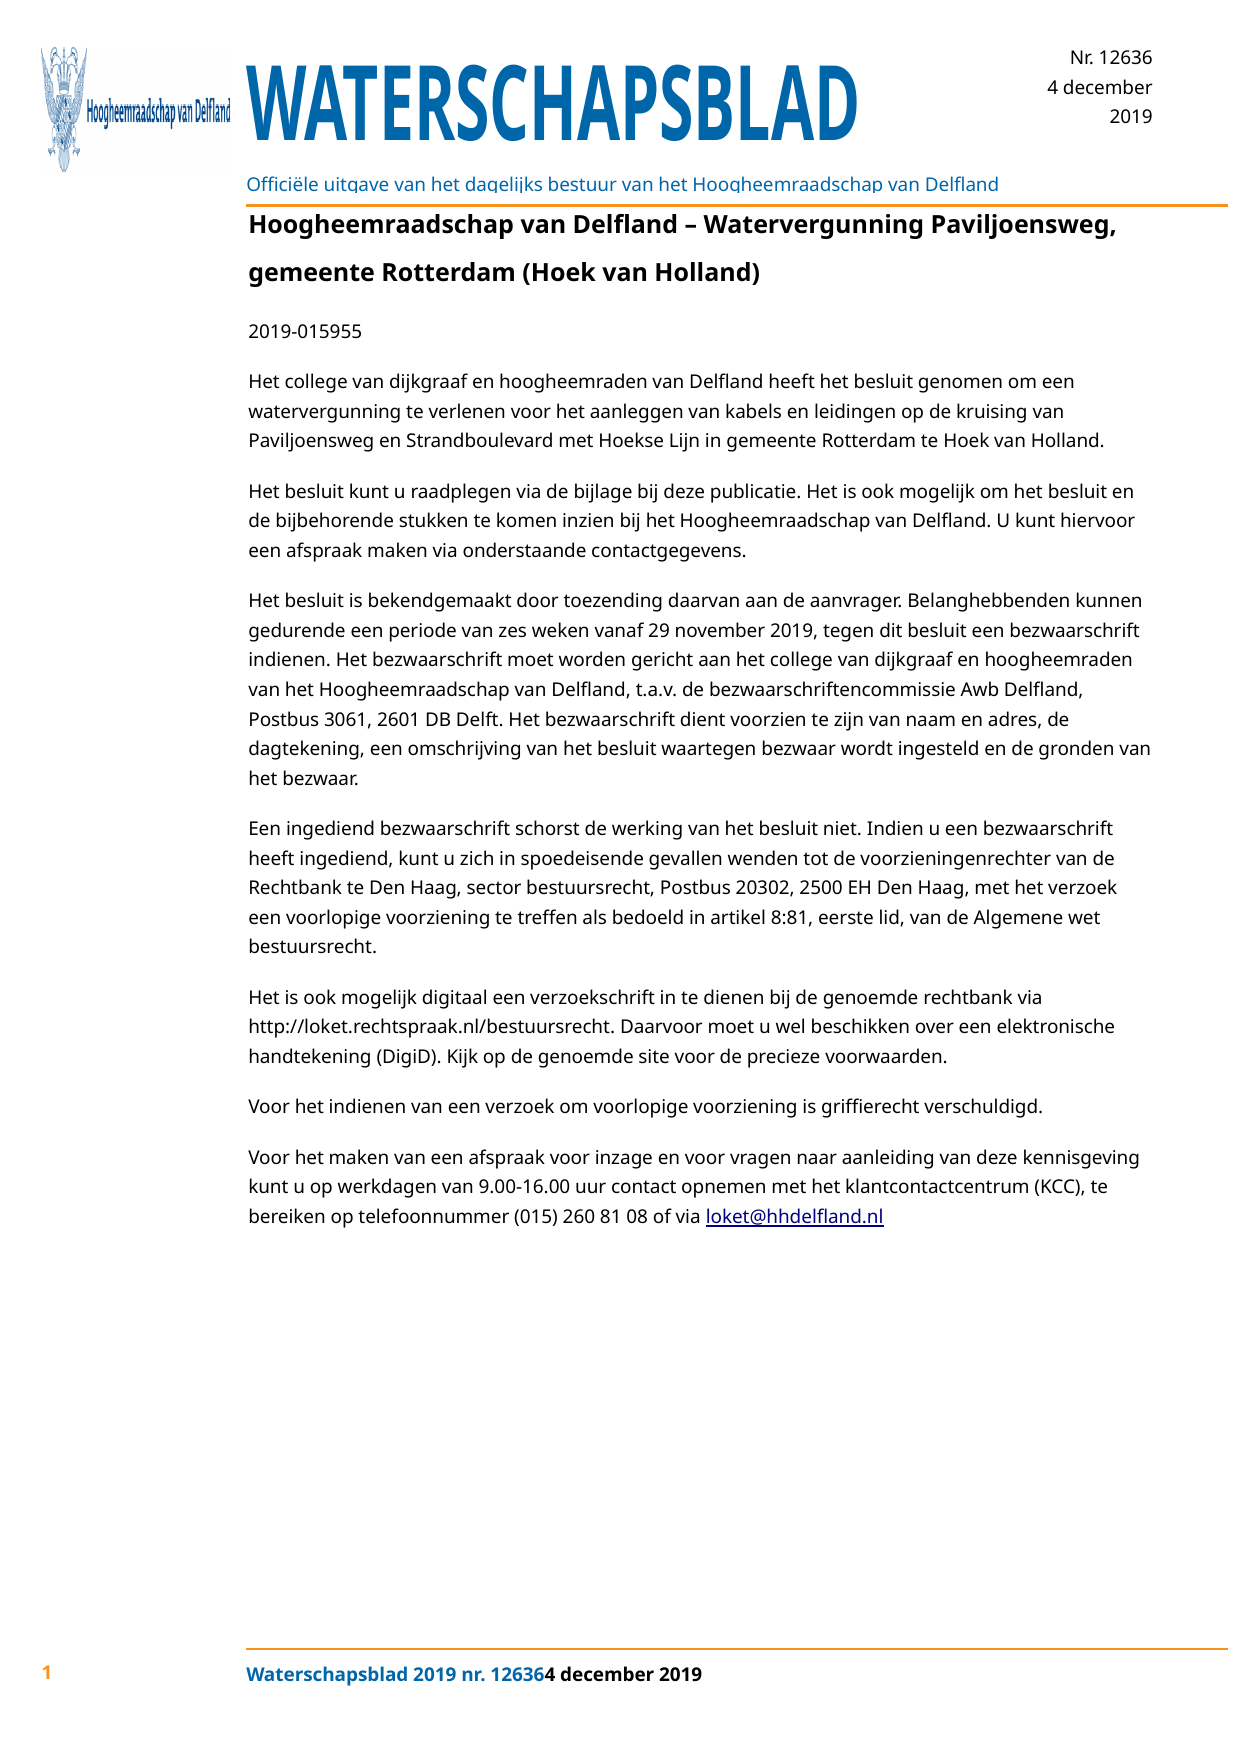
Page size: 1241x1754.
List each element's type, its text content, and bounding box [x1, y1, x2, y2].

text Voor het maken van een afspraak voor inzage en voor vragen naar aanleiding van deze kennisgeving kunt u op werkdagen van 9.00-16.00 uur contact opnemen met het klantcontactcentrum (KCC), te bereiken op telefoonnummer (015) 260 81 08 of via loket@hhdelfland.nl [248, 1144, 1152, 1229]
text Het is ook mogelijk digitaal een verzoekschrift in te dienen bij de genoemde rechtbank via http://loket.rechtspraak.nl/bestuursrecht. Daarvoor moet u wel beschikken over een elektronische handtekening (DigiD). Kijk op de genoemde site voor de precieze voorwaarden. [248, 984, 1152, 1069]
picture [41, 47, 231, 172]
text Hoogheemraadschap van Delfland – Watervergunning Paviljoensweg, gemeente Rotterdam (Hoek van Holland) [248, 207, 1152, 288]
text Een ingediend bezwaarschrift schorst de werking van het besluit niet. Indien u een bezwaarschrift heeft ingediend, kunt u zich in spoedeisende gevallen wenden tot de voorzieningenrechter van de Rechtbank te Den Haag, sector bestuursrecht, Postbus 20302, 2500 EH Den Haag, met het verzoek een voorlopige voorziening te treffen als bedoeld in artikel 8:81, eerste lid, van de Algemene wet bestuursrecht. [248, 815, 1152, 959]
text Voor het indienen van een verzoek om voorlopige voorziening is griffierecht verschuldigd. [248, 1094, 1152, 1119]
text Het besluit kunt u raadplegen via de bijlage bij deze publicatie. Het is ook mogelijk om het besluit en de bijbehorende stukken te komen inzien bij het Hoogheemraadschap van Delfland. U kunt hiervoor een afspraak maken via onderstaande contactgegevens. [248, 478, 1152, 563]
text 2019-015955 [248, 318, 1152, 344]
text Het besluit is bekendgemaakt door toezending daarvan aan de aanvrager. Belanghebbenden kunnen gedurende een periode van zes weken vanaf 29 november 2019, tegen dit besluit een bezwaarschrift indienen. Het bezwaarschrift moet worden gericht aan het college van dijkgraaf en hoogheemraden van het Hoogheemraadschap van Delfland, t.a.v. de bezwaarschriftencommissie Awb Delfland, Postbus 3061, 2601 DB Delft. Het bezwaarschrift dient voorzien te zijn van naam en adres, de dagtekening, een omschrijving van het besluit waartegen bezwaar wordt ingesteld en de gronden van het bezwaar. [248, 587, 1152, 791]
text Het college van dijkgraaf en hoogheemraden van Delfland heeft het besluit genomen om een watervergunning te verlenen voor het aanleggen van kabels en leidingen op de kruising van Paviljoensweg en Strandboulevard met Hoekse Lijn in gemeente Rotterdam te Hoek van Holland. [248, 368, 1152, 453]
